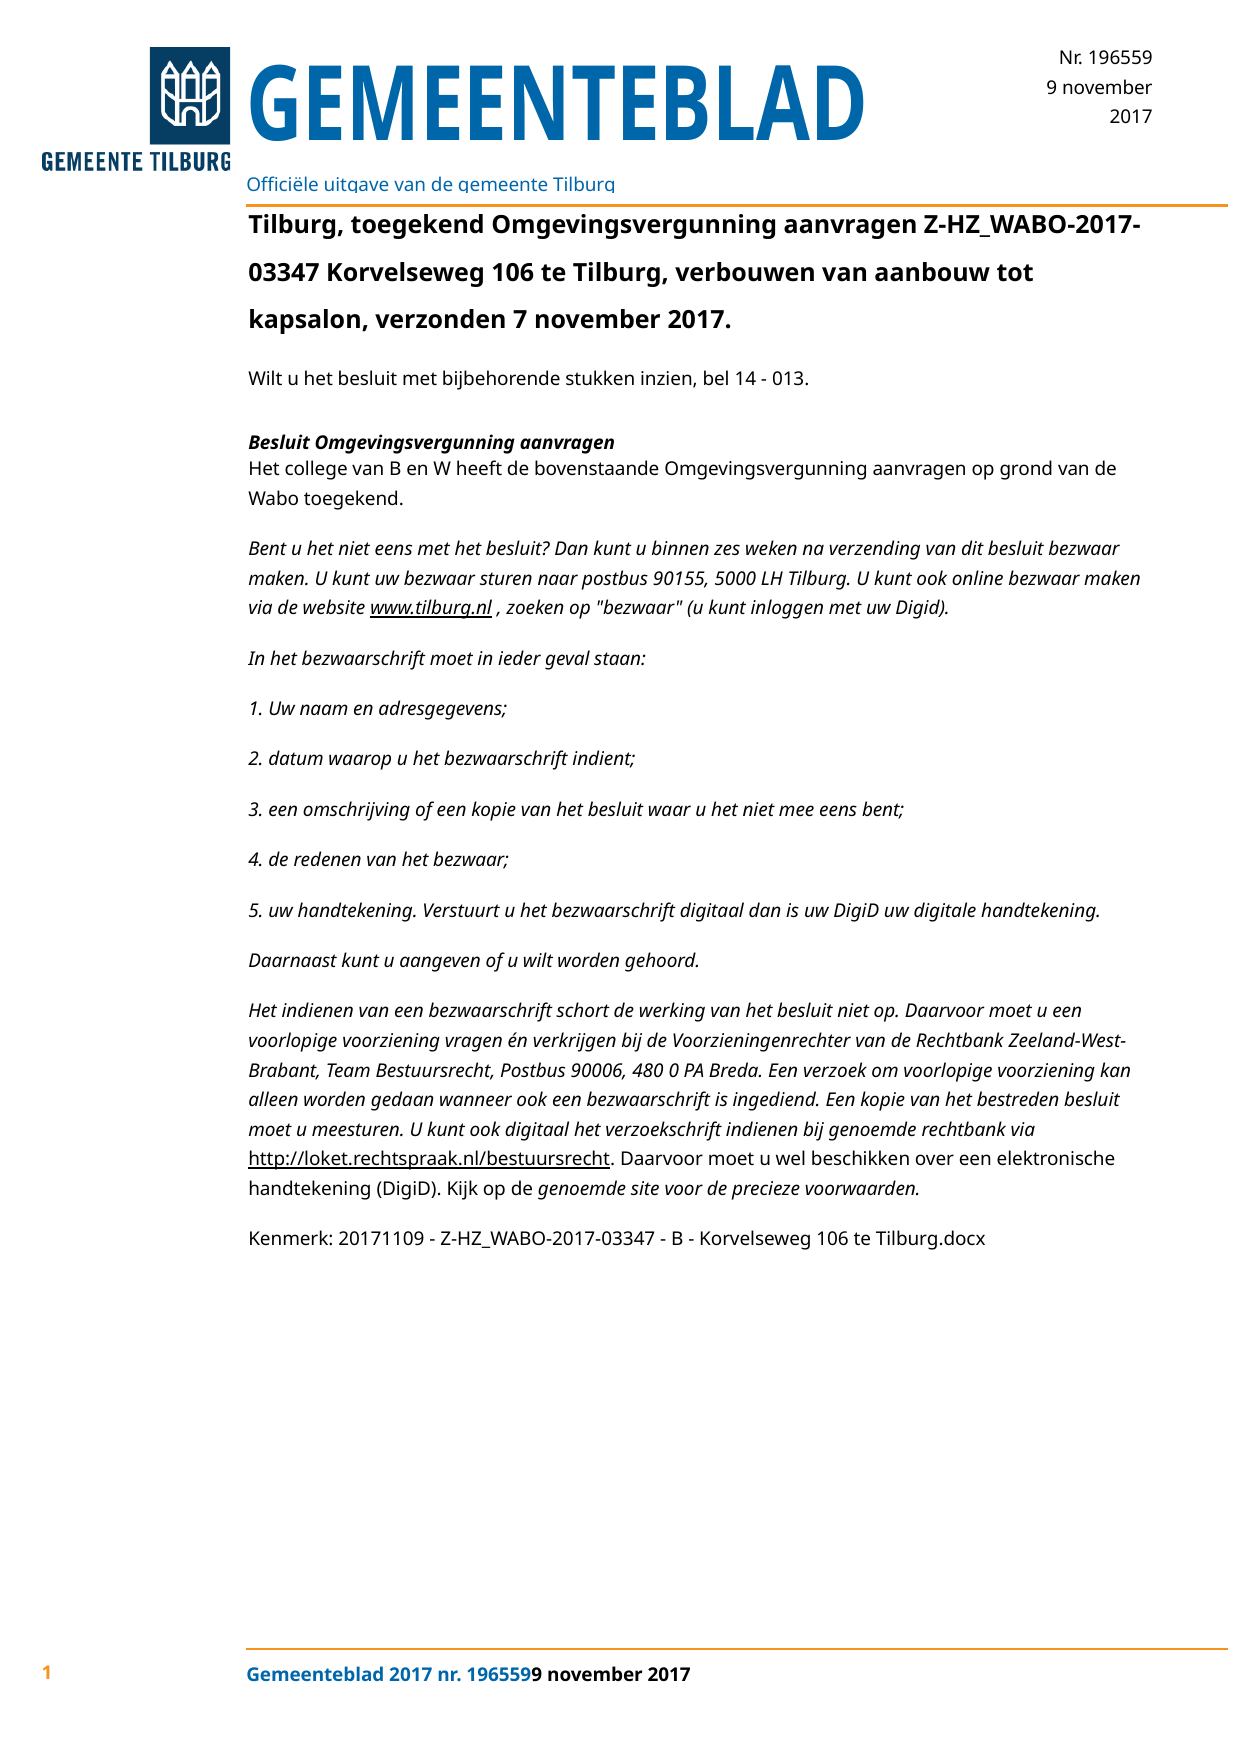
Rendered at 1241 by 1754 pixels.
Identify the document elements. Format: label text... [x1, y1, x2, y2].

text 4. de redenen van het bezwaar; [248, 846, 1152, 872]
text Tilburg, toegekend Omgevingsvergunning aanvragen Z-HZ_WABO-2017-03347 Korvelseweg 106 te Tilburg, verbouwen van aanbouw tot kapsalon, verzonden 7 november 2017. [248, 207, 1152, 336]
text Kenmerk: 20171109 - Z-HZ_WABO-2017-03347 - B - Korvelseweg 106 te Tilburg.docx [248, 1226, 1152, 1251]
text 5. uw handtekening. Verstuurt u het bezwaarschrift digitaal dan is uw DigiD uw digitale handtekening. [248, 897, 1152, 923]
text Het indienen van een bezwaarschrift schort de werking van het besluit niet op. Daarvoor moet u een voorlopige voorziening vragen én verkrijgen bij de Voorzieningenrechter van de Rechtbank Zeeland-West-Brabant, Team Bestuursrecht, Postbus 90006, 480 0 PA Breda. Een verzoek om voorlopige voorziening kan alleen worden gedaan wanneer ook een bezwaarschrift is ingediend. Een kopie van het bestreden besluit moet u meesturen. U kunt ook digitaal het verzoekschrift indienen bij genoemde rechtbank via http://loket.rechtspraak.nl/bestuursrecht. Daarvoor moet u wel beschikken over een elektronische handtekening (DigiD). Kijk op de genoemde site voor de precieze voorwaarden. [248, 998, 1152, 1201]
text Besluit Omgevingsvergunning aanvragen [248, 429, 1152, 455]
text Het college van B en W heeft de bovenstaande Omgevingsvergunning aanvragen op grond van de Wabo toegekend. [248, 455, 1152, 511]
text 1. Uw naam en adresgegevens; [248, 695, 1152, 721]
text In het bezwaarschrift moet in ieder geval staan: [248, 645, 1152, 671]
text 2. datum waarop u het bezwaarschrift indient; [248, 746, 1152, 771]
text 3. een omschrijving of een kopie van het besluit waar u het niet mee eens bent; [248, 796, 1152, 822]
text Daarnaast kunt u aangeven of u wilt worden gehoord. [248, 947, 1152, 973]
text Bent u het niet eens met het besluit? Dan kunt u binnen zes weken na verzending van dit besluit bezwaar maken. U kunt uw bezwaar sturen naar postbus 90155, 5000 LH Tilburg. U kunt ook online bezwaar maken via de website www.tilburg.nl , zoeken op "bezwaar" (u kunt inloggen met uw Digid). [248, 535, 1152, 620]
text Wilt u het besluit met bijbehorende stukken inzien, bel 14 - 013. [248, 366, 1152, 391]
picture [41, 47, 231, 172]
